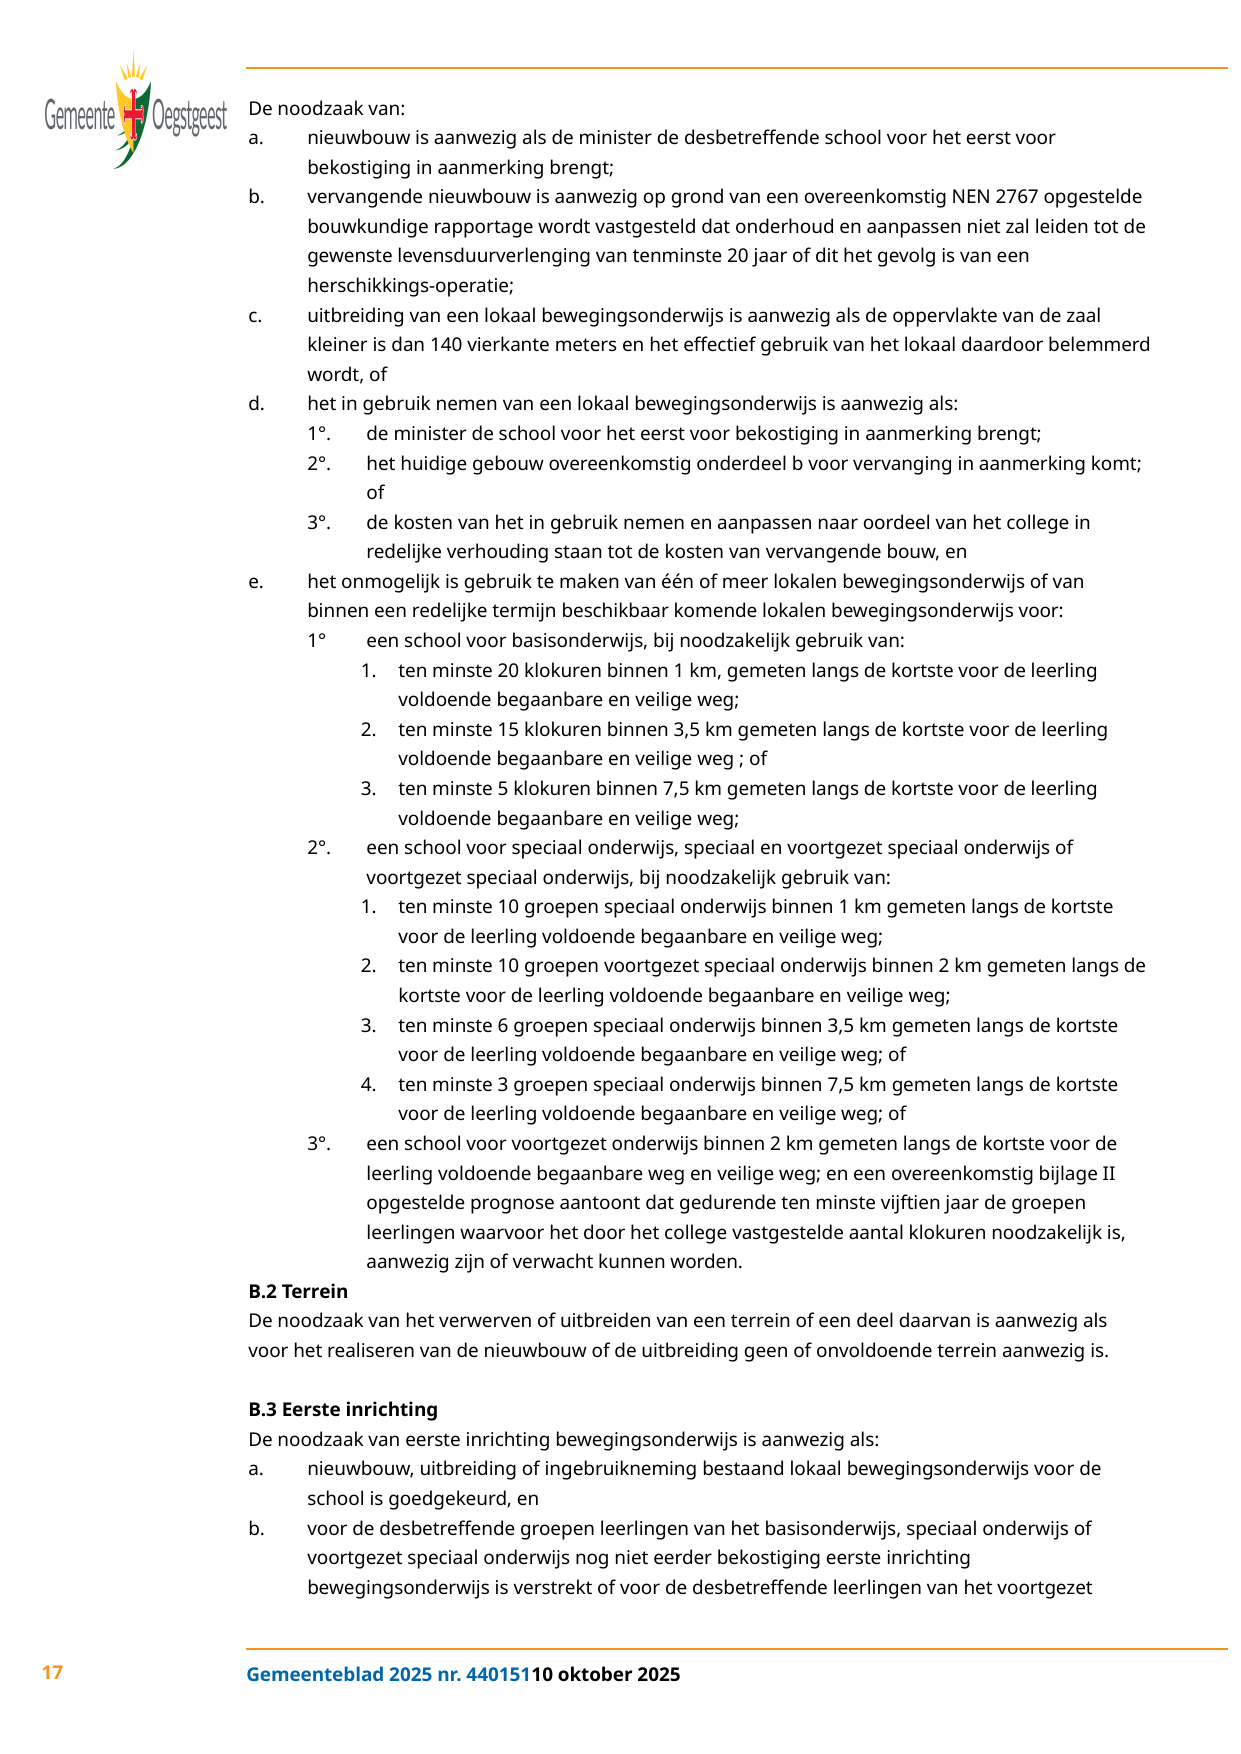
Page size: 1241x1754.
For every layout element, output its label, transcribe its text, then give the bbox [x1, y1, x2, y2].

list ten minste 3 groepen speciaal onderwijs binnen 7,5 km gemeten langs de kortste voor de leerling voldoende begaanbare en veilige weg; of [361, 1071, 1152, 1126]
list een school voor speciaal onderwijs, speciaal en voortgezet speciaal onderwijs of voortgezet speciaal onderwijs, bij noodzakelijk gebruik van: [307, 834, 1152, 890]
list ten minste 15 klokuren binnen 3,5 km gemeten langs de kortste voor de leerling voldoende begaanbare en veilige weg ; of [361, 716, 1152, 771]
list ten minste 6 groepen speciaal onderwijs binnen 3,5 km gemeten langs de kortste voor de leerling voldoende begaanbare en veilige weg; of [361, 1012, 1152, 1067]
list uitbreiding van een lokaal bewegingsonderwijs is aanwezig als de oppervlakte van de zaal kleiner is dan 140 vierkante meters en het effectief gebruik van het lokaal daardoor belemmerd wordt, of [248, 302, 1152, 387]
list het onmogelijk is gebruik te maken van één of meer lokalen bewegingsonderwijs of van binnen een redelijke termijn beschikbaar komende lokalen bewegingsonderwijs voor: [248, 568, 1152, 623]
text B.3 Eerste inrichting [248, 1396, 1152, 1422]
list de minister de school voor het eerst voor bekostiging in aanmerking brengt; [307, 420, 1152, 446]
list voor de desbetreffende groepen leerlingen van het basisonderwijs, speciaal onderwijs of voortgezet speciaal onderwijs nog niet eerder bekostiging eerste inrichting bewegingsonderwijs is verstrekt of voor de desbetreffende leerlingen van het voortgezet [248, 1515, 1152, 1600]
text B.2 Terrein [248, 1278, 1152, 1304]
list ten minste 10 groepen speciaal onderwijs binnen 1 km gemeten langs de kortste voor de leerling voldoende begaanbare en veilige weg; [361, 893, 1152, 949]
text De noodzaak van het verwerven of uitbreiden van een terrein of een deel daarvan is aanwezig als voor het realiseren van de nieuwbouw of de uitbreiding geen of onvoldoende terrein aanwezig is. [248, 1308, 1152, 1363]
list een school voor basisonderwijs, bij noodzakelijk gebruik van: [307, 627, 1152, 653]
list nieuwbouw is aanwezig als de minister de desbetreffende school voor het eerst voor bekostiging in aanmerking brengt; [248, 124, 1152, 180]
list het huidige gebouw overeenkomstig onderdeel b voor vervanging in aanmerking komt; of [307, 450, 1152, 505]
list ten minste 20 klokuren binnen 1 km, gemeten langs de kortste voor de leerling voldoende begaanbare en veilige weg; [361, 657, 1152, 712]
list vervangende nieuwbouw is aanwezig op grond van een overeenkomstig NEN 2767 opgestelde bouwkundige rapportage wordt vastgesteld dat onderhoud en aanpassen niet zal leiden tot de gewenste levensduurverlenging van tenminste 20 jaar of dit het gevolg is van een herschikkings-operatie; [248, 183, 1152, 298]
list een school voor voortgezet onderwijs binnen 2 km gemeten langs de kortste voor de leerling voldoende begaanbare weg en veilige weg; en een overeenkomstig bijlage II opgestelde prognose aantoont dat gedurende ten minste vijftien jaar de groepen leerlingen waarvoor het door het college vastgestelde aantal klokuren noodzakelijk is, aanwezig zijn of verwacht kunnen worden. [307, 1130, 1152, 1274]
text De noodzaak van eerste inrichting bewegingsonderwijs is aanwezig als: [248, 1426, 1152, 1452]
text De noodzaak van: [248, 95, 1152, 121]
list ten minste 5 klokuren binnen 7,5 km gemeten langs de kortste voor de leerling voldoende begaanbare en veilige weg; [361, 775, 1152, 831]
picture [41, 47, 231, 172]
list nieuwbouw, uitbreiding of ingebruikneming bestaand lokaal bewegingsonderwijs voor de school is goedgekeurd, en [248, 1456, 1152, 1511]
list de kosten van het in gebruik nemen en aanpassen naar oordeel van het college in redelijke verhouding staan tot de kosten van vervangende bouw, en [307, 509, 1152, 564]
list het in gebruik nemen van een lokaal bewegingsonderwijs is aanwezig als: [248, 391, 1152, 416]
list ten minste 10 groepen voortgezet speciaal onderwijs binnen 2 km gemeten langs de kortste voor de leerling voldoende begaanbare en veilige weg; [361, 953, 1152, 1008]
